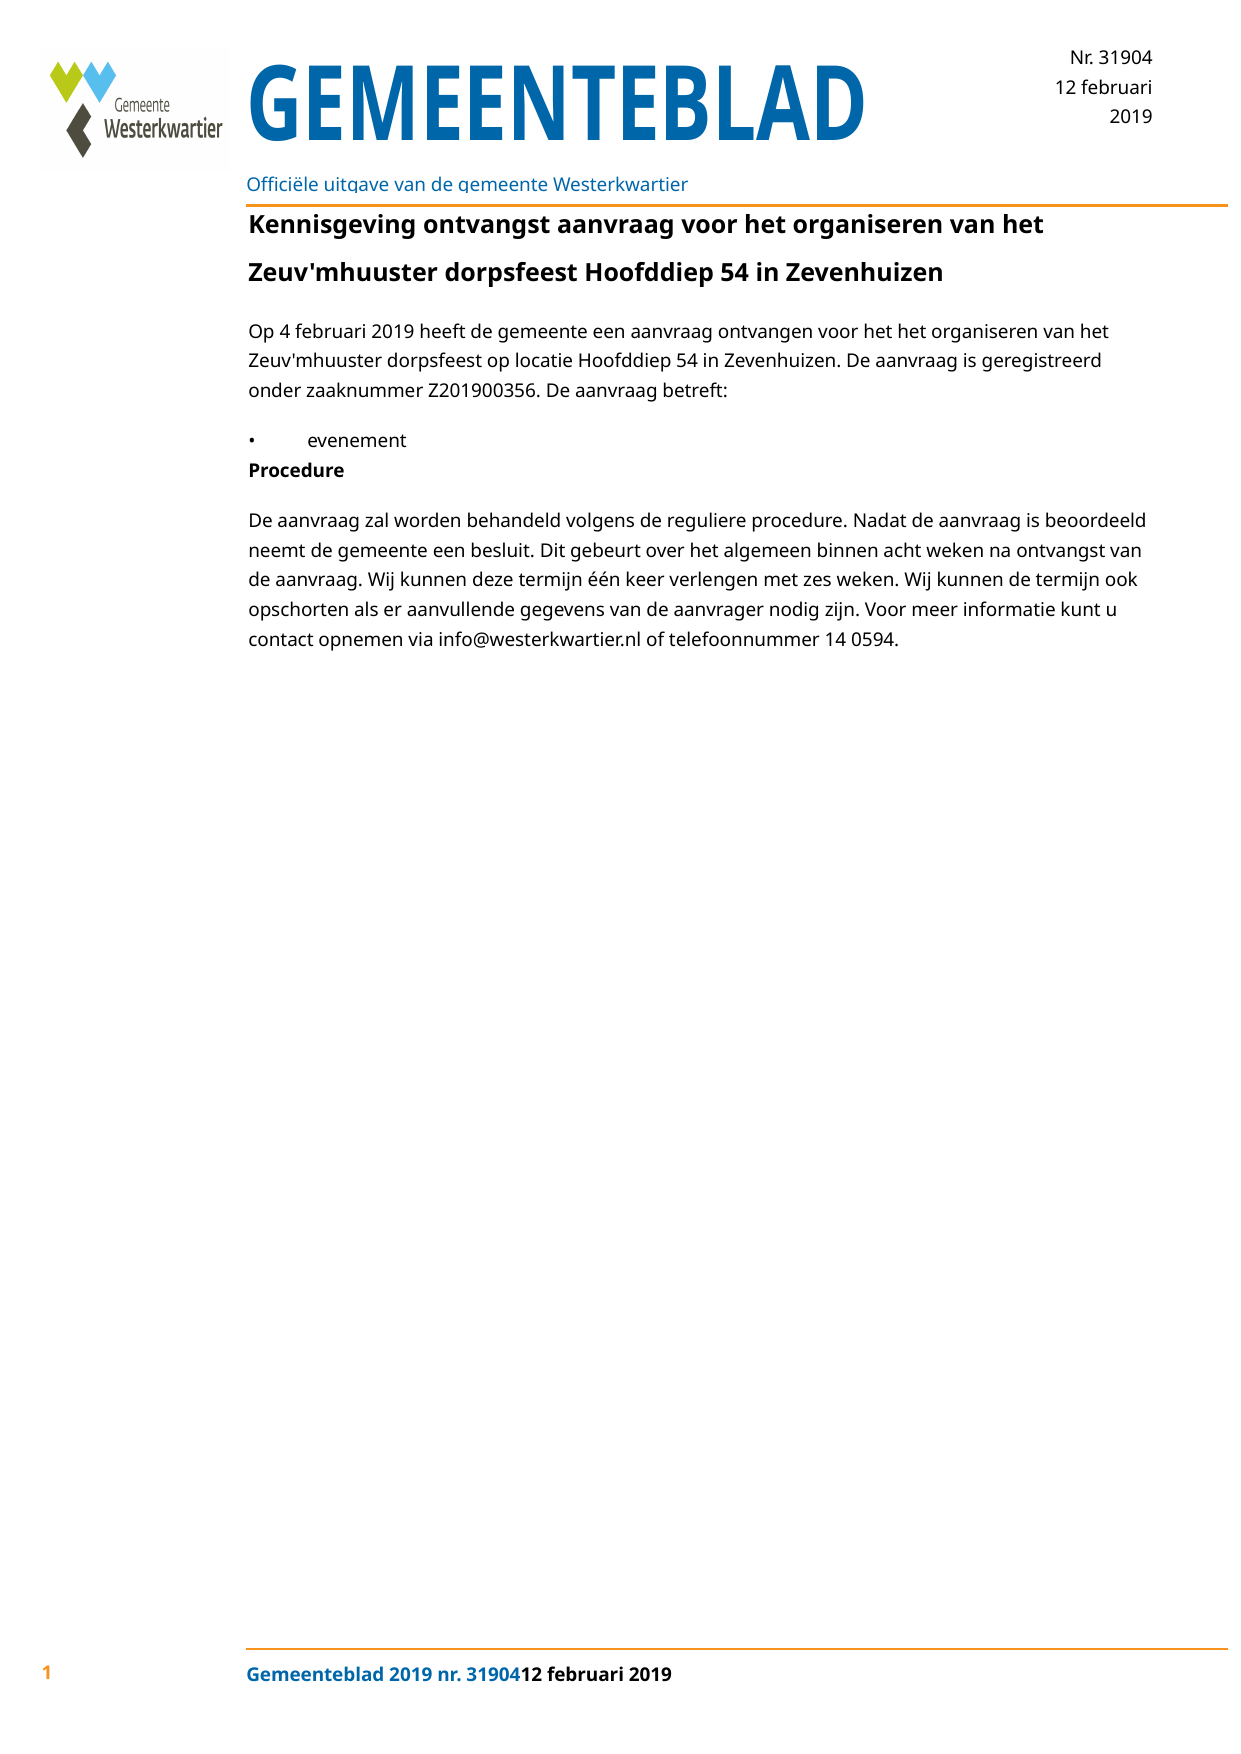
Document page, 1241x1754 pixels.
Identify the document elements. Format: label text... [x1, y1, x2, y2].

text De aanvraag zal worden behandeld volgens de reguliere procedure. Nadat de aanvraag is beoordeeld neemt de gemeente een besluit. Dit gebeurt over het algemeen binnen acht weken na ontvangst van de aanvraag. Wij kunnen deze termijn één keer verlengen met zes weken. Wij kunnen de termijn ook opschorten als er aanvullende gegevens van de aanvrager nodig zijn. Voor meer informatie kunt u contact opnemen via info@westerkwartier.nl of telefoonnummer 14 0594. [248, 507, 1152, 652]
picture [41, 47, 231, 172]
text Procedure [248, 457, 1152, 483]
text Kennisgeving ontvangst aanvraag voor het organiseren van het Zeuv'mhuuster dorpsfeest Hoofddiep 54 in Zevenhuizen [248, 207, 1152, 288]
text Op 4 februari 2019 heeft de gemeente een aanvraag ontvangen voor het het organiseren van het Zeuv'mhuuster dorpsfeest op locatie Hoofddiep 54 in Zevenhuizen. De aanvraag is geregistreerd onder zaaknummer Z201900356. De aanvraag betreft: [248, 318, 1152, 403]
list evenement [248, 427, 1152, 453]
